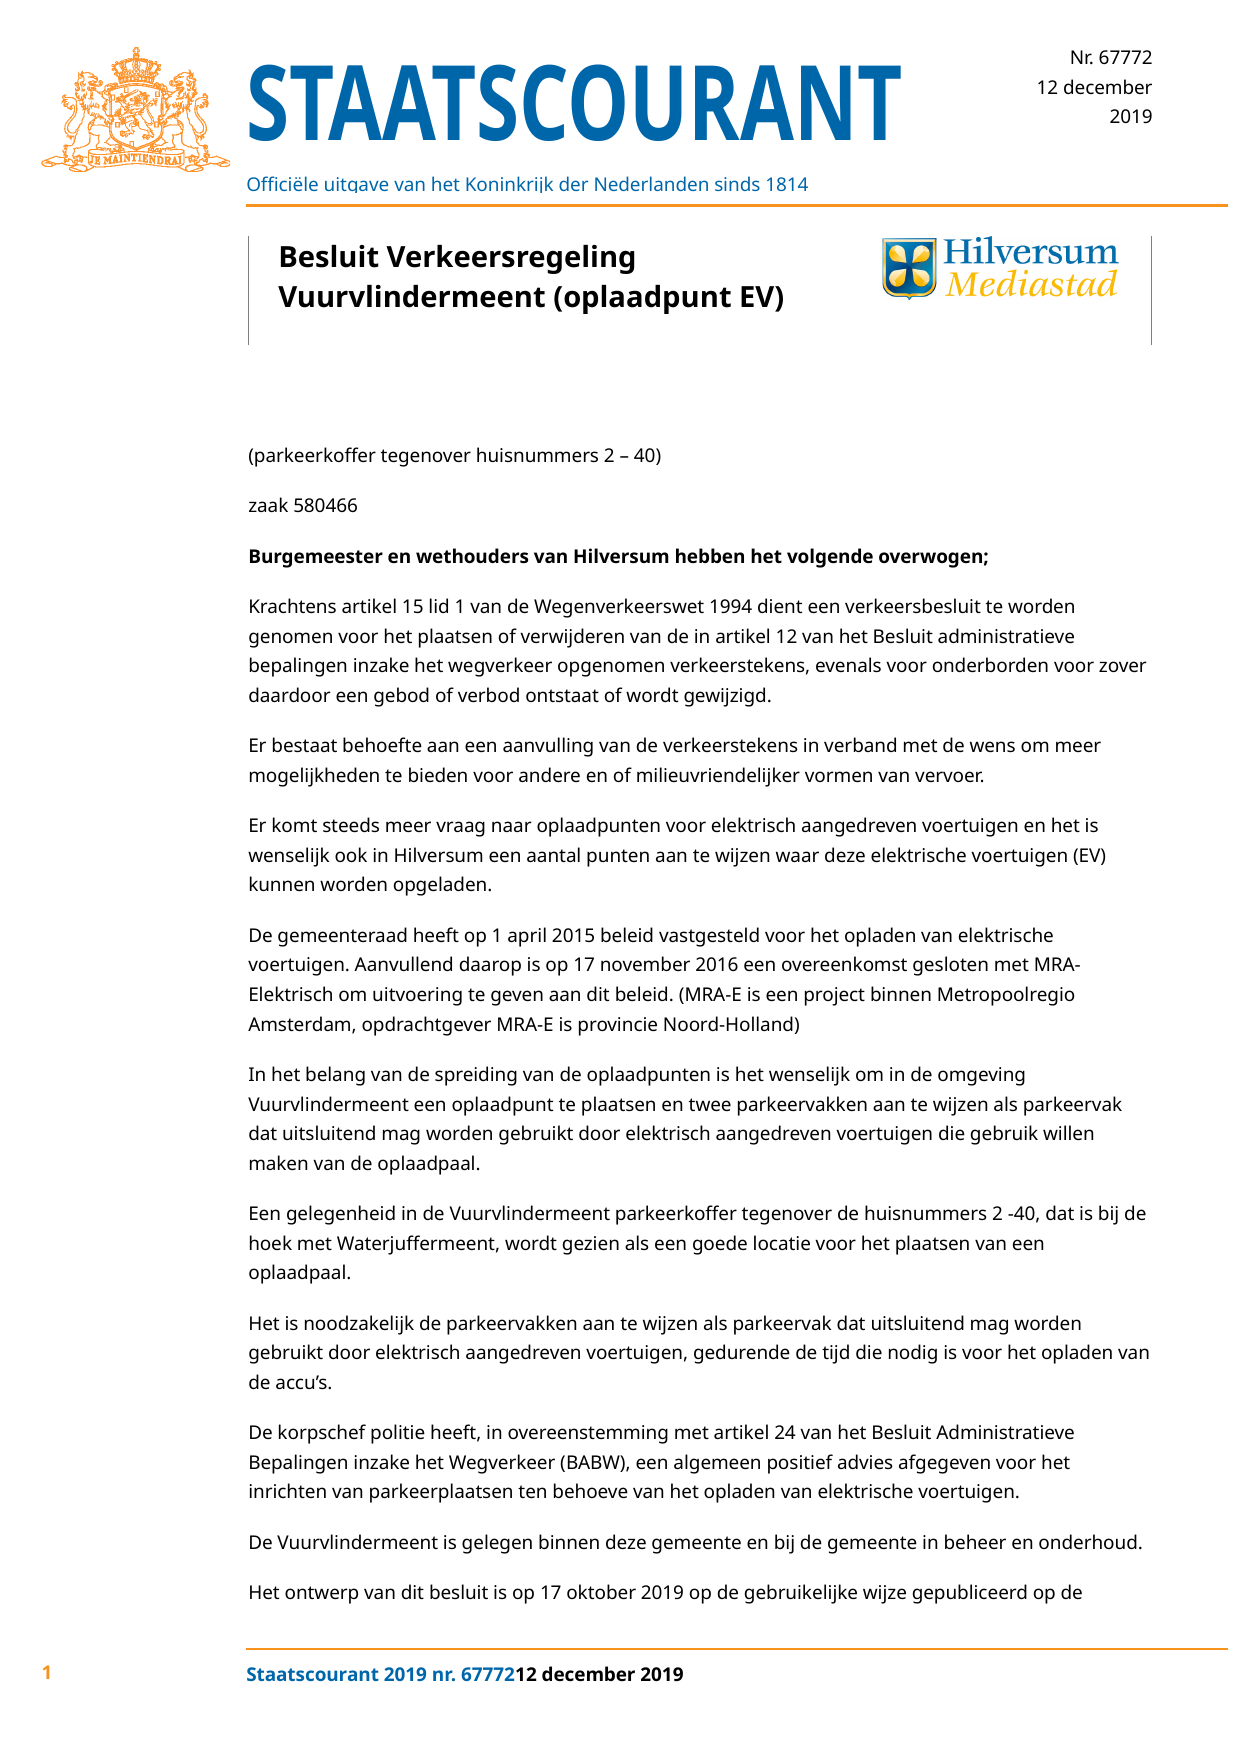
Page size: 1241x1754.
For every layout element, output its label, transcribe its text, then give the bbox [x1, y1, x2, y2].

text Een gelegenheid in de Vuurvlindermeent parkeerkoffer tegenover de huisnummers 2 -40, dat is bij de hoek met Waterjuffermeent, wordt gezien als een goede locatie voor het plaatsen van een oplaadpaal. [248, 1200, 1152, 1285]
text Er komt steeds meer vraag naar oplaadpunten voor elektrisch aangedreven voertuigen en het is wenselijk ook in Hilversum een aantal punten aan te wijzen waar deze elektrische voertuigen (EV) kunnen worden opgeladen. [248, 812, 1152, 897]
text De Vuurvlindermeent is gelegen binnen deze gemeente en bij de gemeente in beheer en onderhoud. [248, 1529, 1152, 1555]
text Het is noodzakelijk de parkeervakken aan te wijzen als parkeervak dat uitsluitend mag worden gebruikt door elektrisch aangedreven voertuigen, gedurende de tijd die nodig is voor het opladen van de accu’s. [248, 1310, 1152, 1395]
text In het belang van de spreiding van de oplaadpunten is het wenselijk om in de omgeving Vuurvlindermeent een oplaadpunt te plaatsen en twee parkeervakken aan te wijzen als parkeervak dat uitsluitend mag worden gebruikt door elektrisch aangedreven voertuigen die gebruik willen maken van de oplaadpaal. [248, 1061, 1152, 1176]
text De korpschef politie heeft, in overeenstemming met artikel 24 van het Besluit Administratieve Bepalingen inzake het Wegverkeer (BABW), een algemeen positief advies afgegeven voor het inrichten van parkeerplaatsen ten behoeve van het opladen van elektrische voertuigen. [248, 1419, 1152, 1504]
text zaak 580466 [248, 492, 1152, 518]
text Krachtens artikel 15 lid 1 van de Wegenverkeerswet 1994 dient een verkeersbesluit te worden genomen voor het plaatsen of verwijderen van de in artikel 12 van het Besluit administratieve bepalingen inzake het wegverkeer opgenomen verkeerstekens, evenals voor onderborden voor zover daardoor een gebod of verbod ontstaat of wordt gewijzigd. [248, 593, 1152, 708]
table_header [850, 300, 1151, 345]
picture [882, 236, 1119, 300]
text Het ontwerp van dit besluit is op 17 oktober 2019 op de gebruikelijke wijze gepubliceerd op de [248, 1579, 1152, 1605]
picture [41, 47, 231, 172]
text Er bestaat behoefte aan een aanvulling van de verkeerstekens in verband met de wens om meer mogelijkheden te bieden voor andere en of milieuvriendelijker vormen van vervoer. [248, 732, 1152, 788]
table_header Besluit Verkeersregeling Vuurvlindermeent (oplaadpunt EV) [249, 236, 850, 345]
text De gemeenteraad heeft op 1 april 2015 beleid vastgesteld voor het opladen van elektrische voertuigen. Aanvullend daarop is op 17 november 2016 een overeenkomst gesloten met MRA-Elektrisch om uitvoering te geven aan dit beleid. (MRA-E is een project binnen Metropoolregio Amsterdam, opdrachtgever MRA-E is provincie Noord-Holland) [248, 922, 1152, 1036]
table_header [1119, 236, 1151, 299]
text (parkeerkoffer tegenover huisnummers 2 – 40) [248, 442, 1152, 468]
text Burgemeester en wethouders van Hilversum hebben het volgende overwogen; [248, 543, 1152, 568]
table_header [850, 236, 882, 299]
